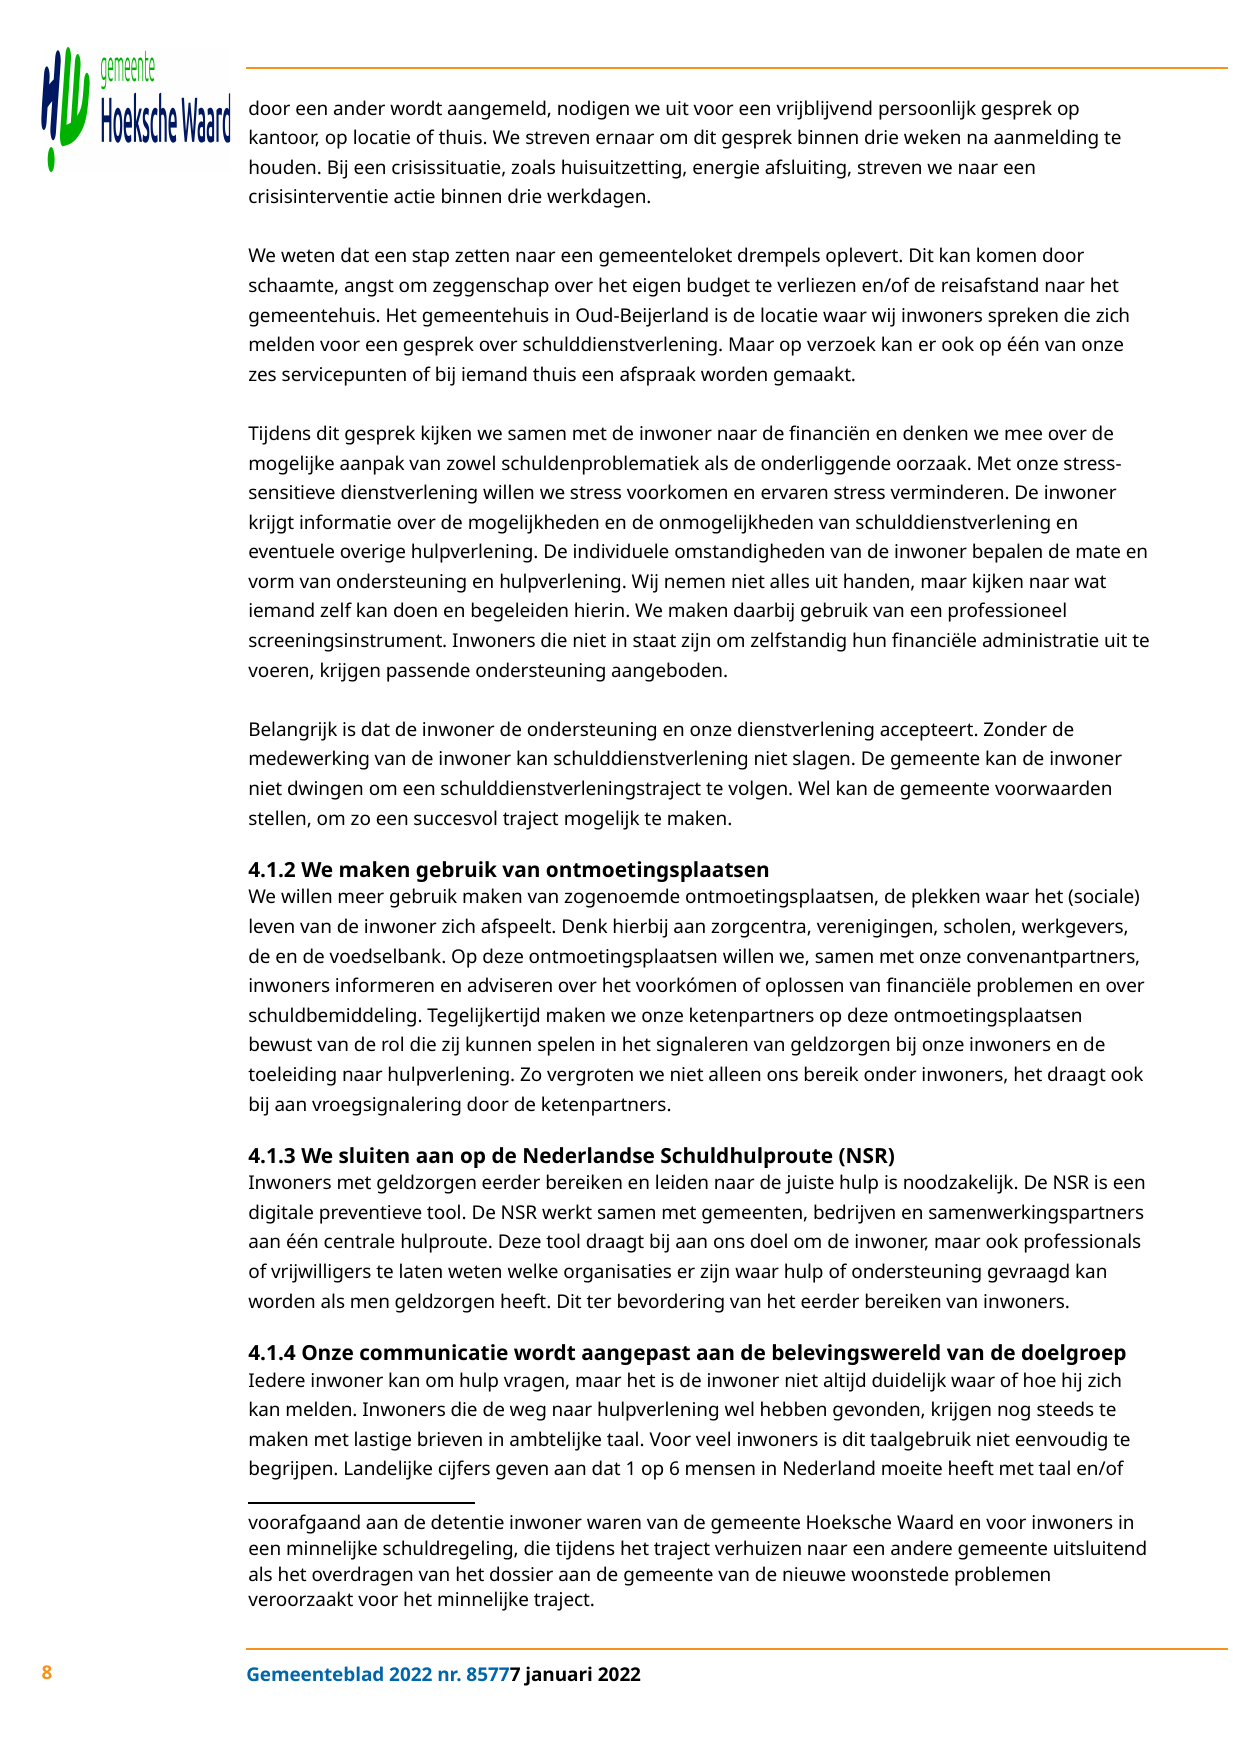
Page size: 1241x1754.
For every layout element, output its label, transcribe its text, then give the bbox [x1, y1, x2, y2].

text Belangrijk is dat de inwoner de ondersteuning en onze dienstverlening accepteert. Zonder de medewerking van de inwoner kan schulddienstverlening niet slagen. De gemeente kan de inwoner niet dwingen om een schulddienstverleningstraject te volgen. Wel kan de gemeente voorwaarden stellen, om zo een succesvol traject mogelijk te maken. [248, 716, 1152, 831]
text door een ander wordt aangemeld, nodigen we uit voor een vrijblijvend persoonlijk gesprek op kantoor, op locatie of thuis. We streven ernaar om dit gesprek binnen drie weken na aanmelding te houden. Bij een crisissituatie, zoals huisuitzetting, energie afsluiting, streven we naar een crisisinterventie actie binnen drie werkdagen. [248, 95, 1152, 209]
text We weten dat een stap zetten naar een gemeenteloket drempels oplevert. Dit kan komen door schaamte, angst om zeggenschap over het eigen budget te verliezen en/of de reisafstand naar het gemeentehuis. Het gemeentehuis in Oud-Beijerland is de locatie waar wij inwoners spreken die zich melden voor een gesprek over schulddienstverlening. Maar op verzoek kan er ook op één van onze zes servicepunten of bij iemand thuis een afspraak worden gemaakt. [248, 243, 1152, 387]
text Iedere inwoner kan om hulp vragen, maar het is de inwoner niet altijd duidelijk waar of hoe hij zich kan melden. Inwoners die de weg naar hulpverlening wel hebben gevonden, krijgen nog steeds te maken met lastige brieven in ambtelijke taal. Voor veel inwoners is dit taalgebruik niet eenvoudig te begrijpen. Landelijke cijfers geven aan dat 1 op 6 mensen in Nederland moeite heeft met taal en/of [248, 1367, 1152, 1481]
text voorafgaand aan de detentie inwoner waren van de gemeente Hoeksche Waard en voor inwoners in een minnelijke schuldregeling, die tijdens het traject verhuizen naar een andere gemeente uitsluitend als het overdragen van het dossier aan de gemeente van de nieuwe woonstede problemen veroorzaakt voor het minnelijke traject. [248, 1509, 1152, 1612]
text Tijdens dit gesprek kijken we samen met de inwoner naar de financiën en denken we mee over de mogelijke aanpak van zowel schuldenproblematiek als de onderliggende oorzaak. Met onze stress-sensitieve dienstverlening willen we stress voorkomen en ervaren stress verminderen. De inwoner krijgt informatie over de mogelijkheden en de onmogelijkheden van schulddienstverlening en eventuele overige hulpverlening. De individuele omstandigheden van de inwoner bepalen de mate en vorm van ondersteuning en hulpverlening. Wij nemen niet alles uit handen, maar kijken naar wat iemand zelf kan doen en begeleiden hierin. We maken daarbij gebruik van een professioneel screeningsinstrument. Inwoners die niet in staat zijn om zelfstandig hun financiële administratie uit te voeren, krijgen passende ondersteuning aangeboden. [248, 420, 1152, 683]
picture [41, 47, 231, 172]
text Inwoners met geldzorgen eerder bereiken en leiden naar de juiste hulp is noodzakelijk. De NSR is een digitale preventieve tool. De NSR werkt samen met gemeenten, bedrijven en samenwerkingspartners aan één centrale hulproute. Deze tool draagt bij aan ons doel om de inwoner, maar ook professionals of vrijwilligers te laten weten welke organisaties er zijn waar hulp of ondersteuning gevraagd kan worden als men geldzorgen heeft. Dit ter bevordering van het eerder bereiken van inwoners. [248, 1169, 1152, 1314]
text 4.1.4 Onze communicatie wordt aangepast aan de belevingswereld van de doelgroep [248, 1338, 1152, 1367]
text We willen meer gebruik maken van zogenoemde ontmoetingsplaatsen, de plekken waar het (sociale) leven van de inwoner zich afspeelt. Denk hierbij aan zorgcentra, verenigingen, scholen, werkgevers, de en de voedselbank. Op deze ontmoetingsplaatsen willen we, samen met onze convenantpartners, inwoners informeren en adviseren over het voorkómen of oplossen van financiële problemen en over schuldbemiddeling. Tegelijkertijd maken we onze ketenpartners op deze ontmoetingsplaatsen bewust van de rol die zij kunnen spelen in het signaleren van geldzorgen bij onze inwoners en de toeleiding naar hulpverlening. Zo vergroten we niet alleen ons bereik onder inwoners, het draagt ook bij aan vroegsignalering door de ketenpartners. [248, 884, 1152, 1116]
text 4.1.2 We maken gebruik van ontmoetingsplaatsen [248, 855, 1152, 884]
text 4.1.3 We sluiten aan op de Nederlandse Schuldhulproute (NSR) [248, 1141, 1152, 1169]
